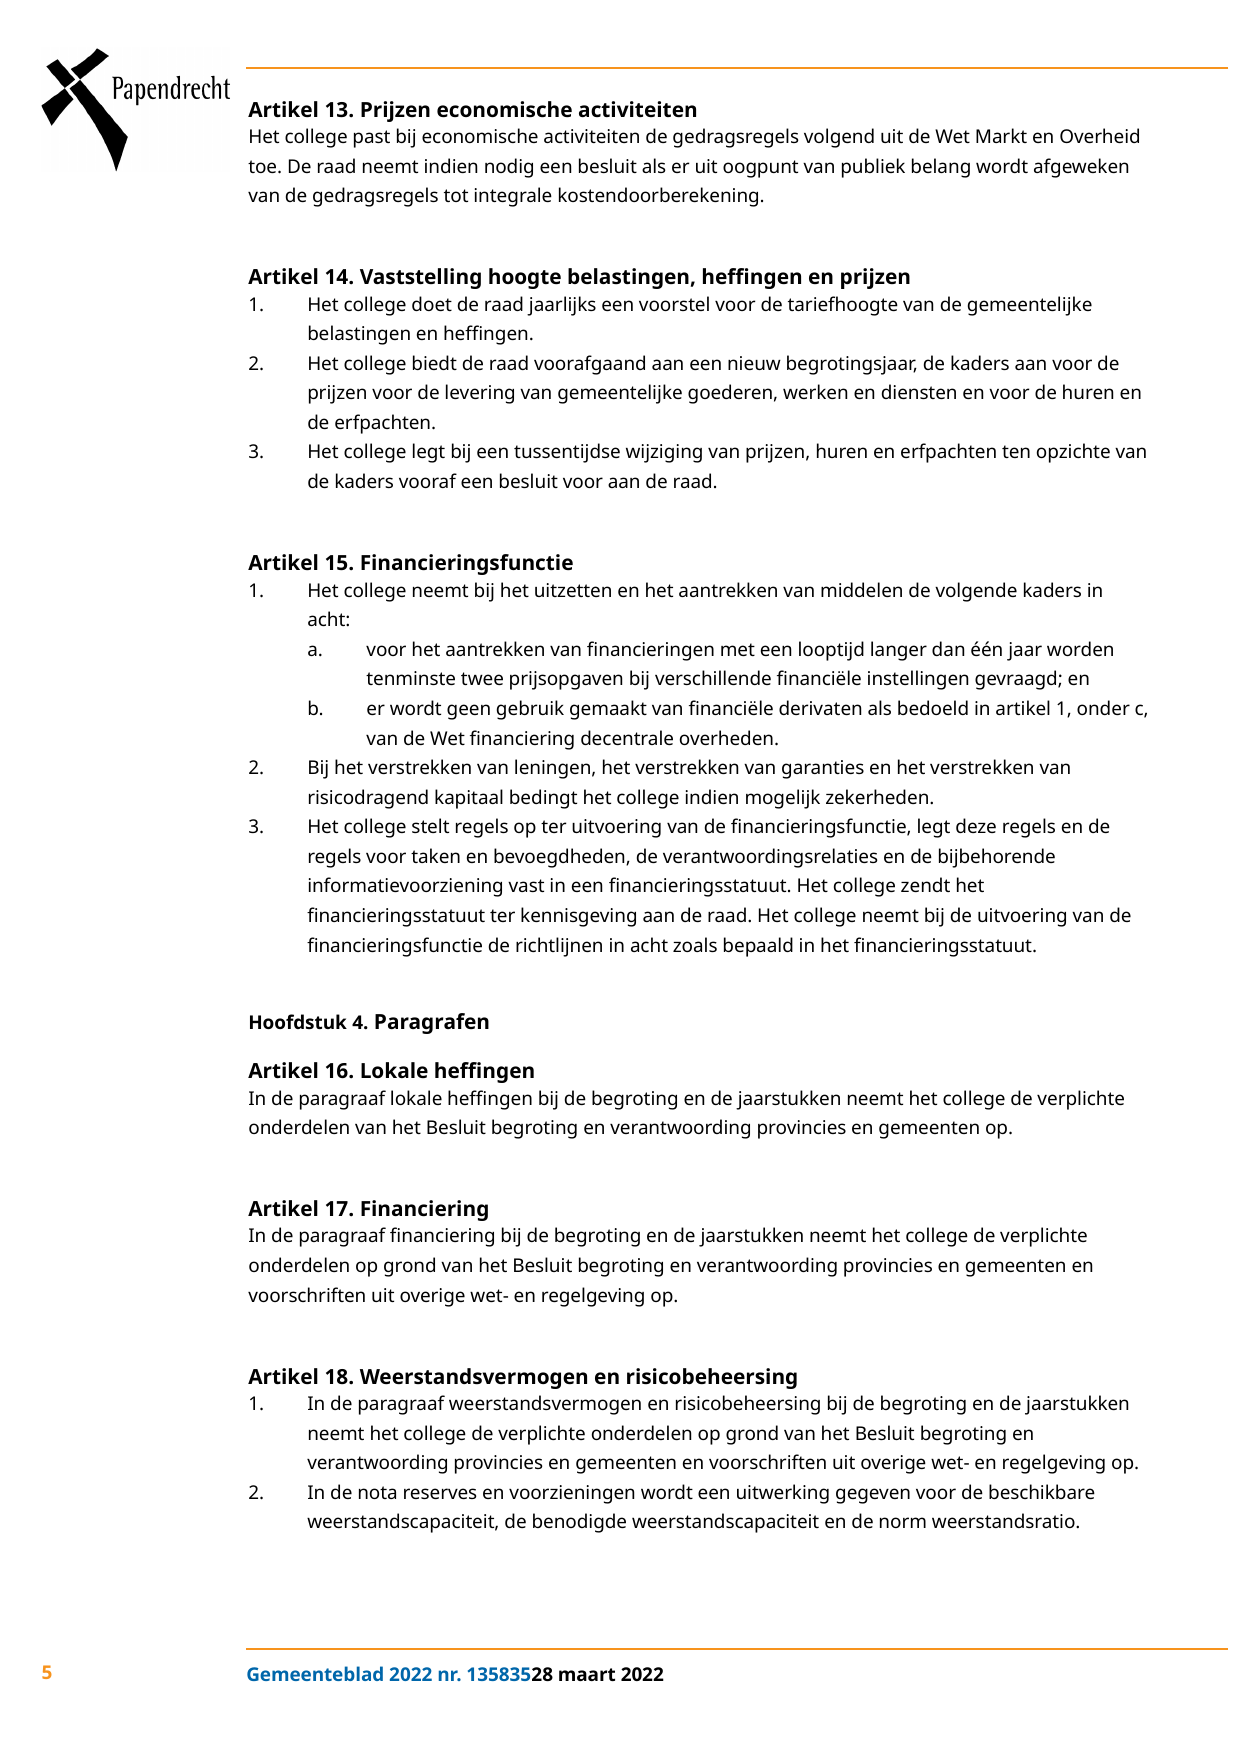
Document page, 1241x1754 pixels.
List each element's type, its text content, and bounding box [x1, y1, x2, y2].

text Het college past bij economische activiteiten de gedragsregels volgend uit de Wet Markt en Overheid toe. De raad neemt indien nodig een besluit als er uit oogpunt van publiek belang wordt afgeweken van de gedragsregels tot integrale kostendoorberekening. [248, 123, 1152, 208]
picture [41, 47, 231, 172]
text In de paragraaf lokale heffingen bij de begroting en de jaarstukken neemt het college de verplichte onderdelen van het Besluit begroting en verantwoording provincies en gemeenten op. [248, 1085, 1152, 1140]
list In de nota reserves en voorzieningen wordt een uitwerking gegeven voor de beschikbare weerstandscapaciteit, de benodigde weerstandscapaciteit en de norm weerstandsratio. [248, 1479, 1152, 1534]
text Artikel 17. Financiering [248, 1194, 1152, 1223]
list Bij het verstrekken van leningen, het verstrekken van garanties en het verstrekken van risicodragend kapitaal bedingt het college indien mogelijk zekerheden. [248, 754, 1152, 809]
list er wordt geen gebruik gemaakt van financiële derivaten als bedoeld in artikel 1, onder c, van de Wet financiering decentrale overheden. [307, 695, 1152, 750]
text Artikel 14. Vaststelling hoogte belastingen, heffingen en prijzen [248, 262, 1152, 291]
list Het college legt bij een tussentijdse wijziging van prijzen, huren en erfpachten ten opzichte van de kaders vooraf een besluit voor aan de raad. [248, 439, 1152, 494]
text In de paragraaf financiering bij de begroting en de jaarstukken neemt het college de verplichte onderdelen op grond van het Besluit begroting en verantwoording provincies en gemeenten en voorschriften uit overige wet- en regelgeving op. [248, 1223, 1152, 1308]
list In de paragraaf weerstandsvermogen en risicobeheersing bij de begroting en de jaarstukken neemt het college de verplichte onderdelen op grond van het Besluit begroting en verantwoording provincies en gemeenten en voorschriften uit overige wet- en regelgeving op. [248, 1390, 1152, 1475]
list Het college biedt de raad voorafgaand aan een nieuw begrotingsjaar, de kaders aan voor de prijzen voor de levering van gemeentelijke goederen, werken en diensten en voor de huren en de erfpachten. [248, 350, 1152, 435]
list Het college doet de raad jaarlijks een voorstel voor de tariefhoogte van de gemeentelijke belastingen en heffingen. [248, 291, 1152, 346]
text Artikel 18. Weerstandsvermogen en risicobeheersing [248, 1362, 1152, 1390]
list Het college stelt regels op ter uitvoering van de financieringsfunctie, legt deze regels en de regels voor taken en bevoegdheden, de verantwoordingsrelaties en de bijbehorende informatievoorziening vast in een financieringsstatuut. Het college zendt het financieringsstatuut ter kennisgeving aan de raad. Het college neemt bij de uitvoering van de financieringsfunctie de richtlijnen in acht zoals bepaald in het financieringsstatuut. [248, 813, 1152, 957]
list voor het aantrekken van financieringen met een looptijd langer dan één jaar worden tenminste twee prijsopgaven bij verschillende financiële instellingen gevraagd; en [307, 636, 1152, 691]
text Artikel 16. Lokale heffingen [248, 1056, 1152, 1085]
text Artikel 13. Prijzen economische activiteiten [248, 95, 1152, 123]
text Artikel 15. Financieringsfunctie [248, 548, 1152, 577]
text Hoofdstuk 4. Paragrafen [248, 1007, 1152, 1035]
list Het college neemt bij het uitzetten en het aantrekken van middelen de volgende kaders in acht: [248, 577, 1152, 632]
